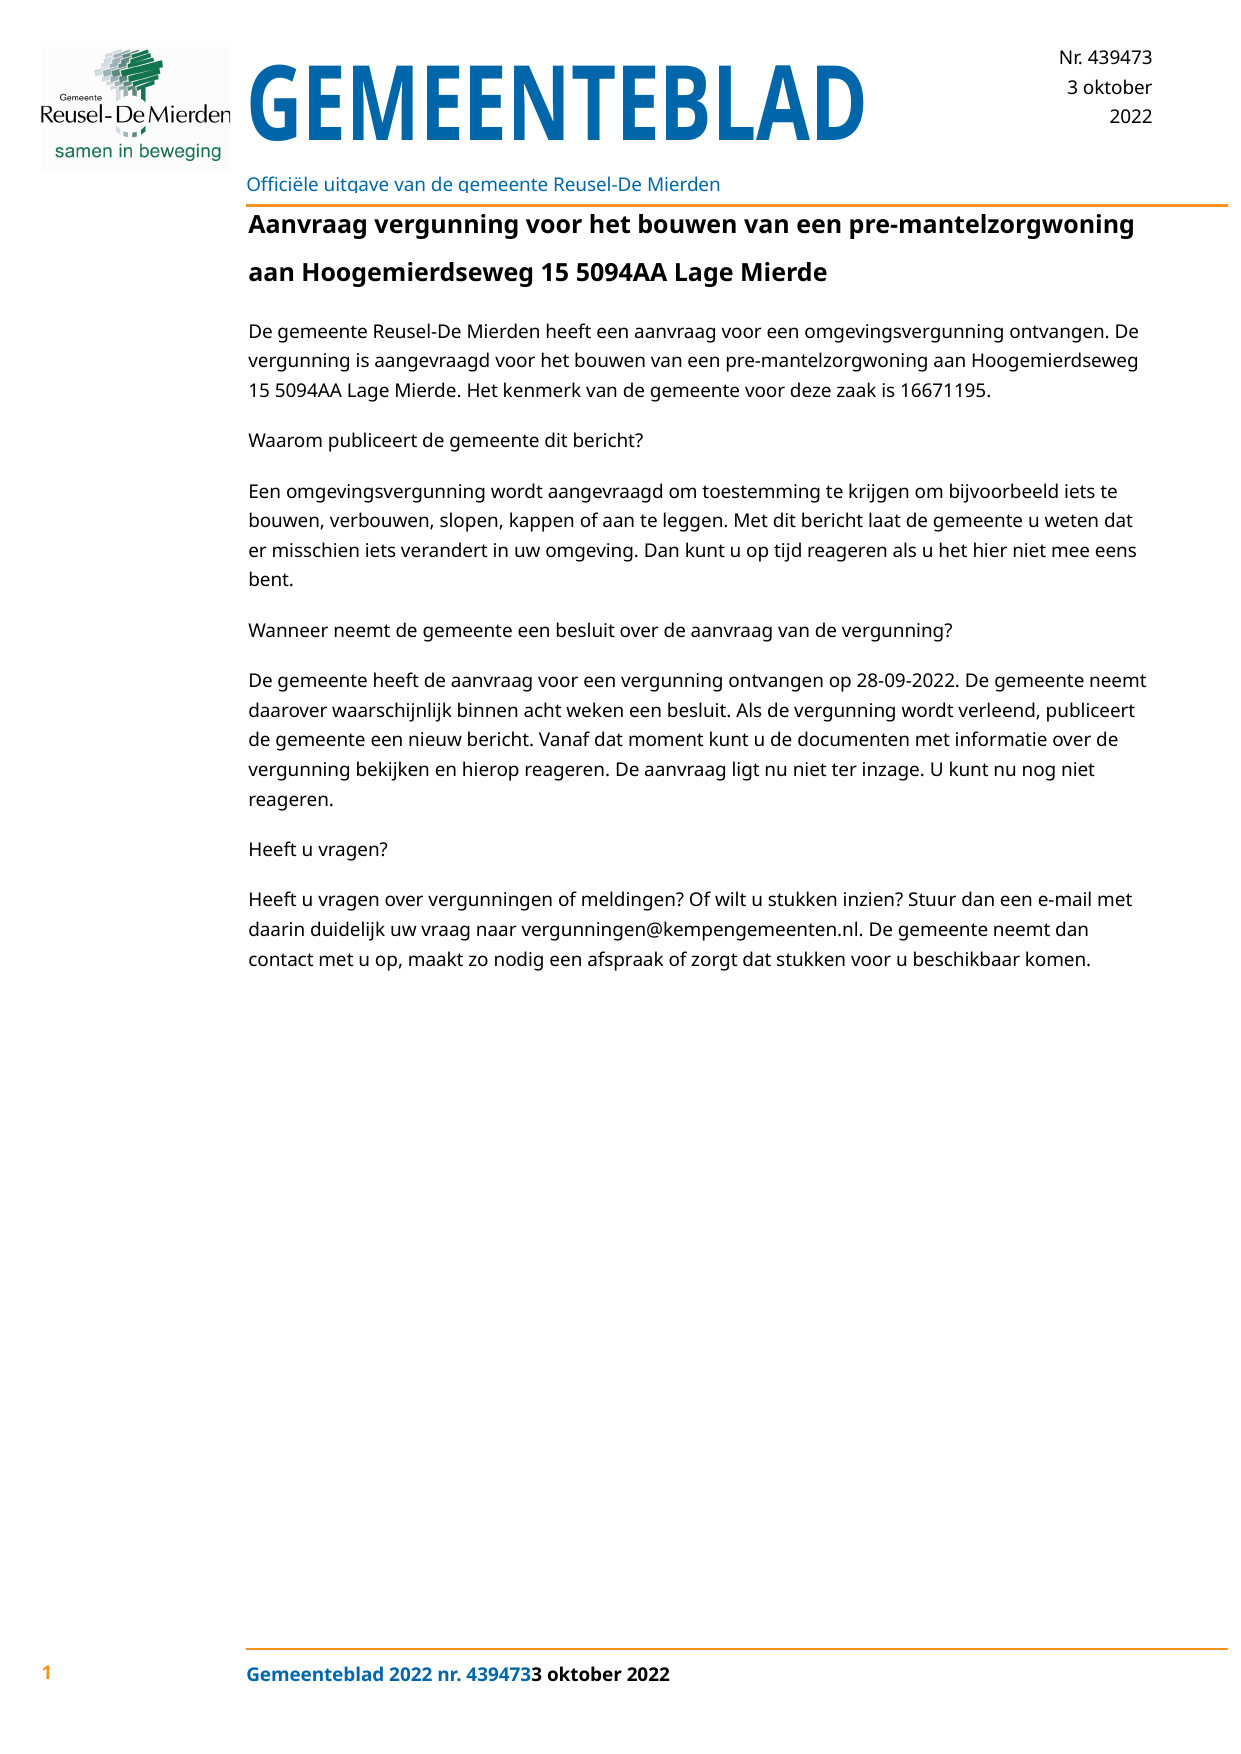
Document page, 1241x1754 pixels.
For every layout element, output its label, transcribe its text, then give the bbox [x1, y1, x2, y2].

picture [41, 47, 231, 172]
text Wanneer neemt de gemeente een besluit over de aanvraag van de vergunning? [248, 617, 1152, 643]
text De gemeente Reusel-De Mierden heeft een aanvraag voor een omgevingsvergunning ontvangen. De vergunning is aangevraagd voor het bouwen van een pre-mantelzorgwoning aan Hoogemierdseweg 15 5094AA Lage Mierde. Het kenmerk van de gemeente voor deze zaak is 16671195. [248, 318, 1152, 403]
text De gemeente heeft de aanvraag voor een vergunning ontvangen op 28-09-2022. De gemeente neemt daarover waarschijnlijk binnen acht weken een besluit. Als de vergunning wordt verleend, publiceert de gemeente een nieuw bericht. Vanaf dat moment kunt u de documenten met informatie over de vergunning bekijken en hierop reageren. De aanvraag ligt nu niet ter inzage. U kunt nu nog niet reageren. [248, 667, 1152, 812]
text Heeft u vragen? [248, 836, 1152, 862]
text Heeft u vragen over vergunningen of meldingen? Of wilt u stukken inzien? Stuur dan een e-mail met daarin duidelijk uw vraag naar vergunningen@kempengemeenten.nl. De gemeente neemt dan contact met u op, maakt zo nodig een afspraak of zorgt dat stukken voor u beschikbaar komen. [248, 887, 1152, 972]
text Waarom publiceert de gemeente dit bericht? [248, 427, 1152, 453]
text Een omgevingsvergunning wordt aangevraagd om toestemming te krijgen om bijvoorbeeld iets te bouwen, verbouwen, slopen, kappen of aan te leggen. Met dit bericht laat de gemeente u weten dat er misschien iets verandert in uw omgeving. Dan kunt u op tijd reageren als u het hier niet mee eens bent. [248, 478, 1152, 592]
text Aanvraag vergunning voor het bouwen van een pre-mantelzorgwoning aan Hoogemierdseweg 15 5094AA Lage Mierde [248, 207, 1152, 288]
